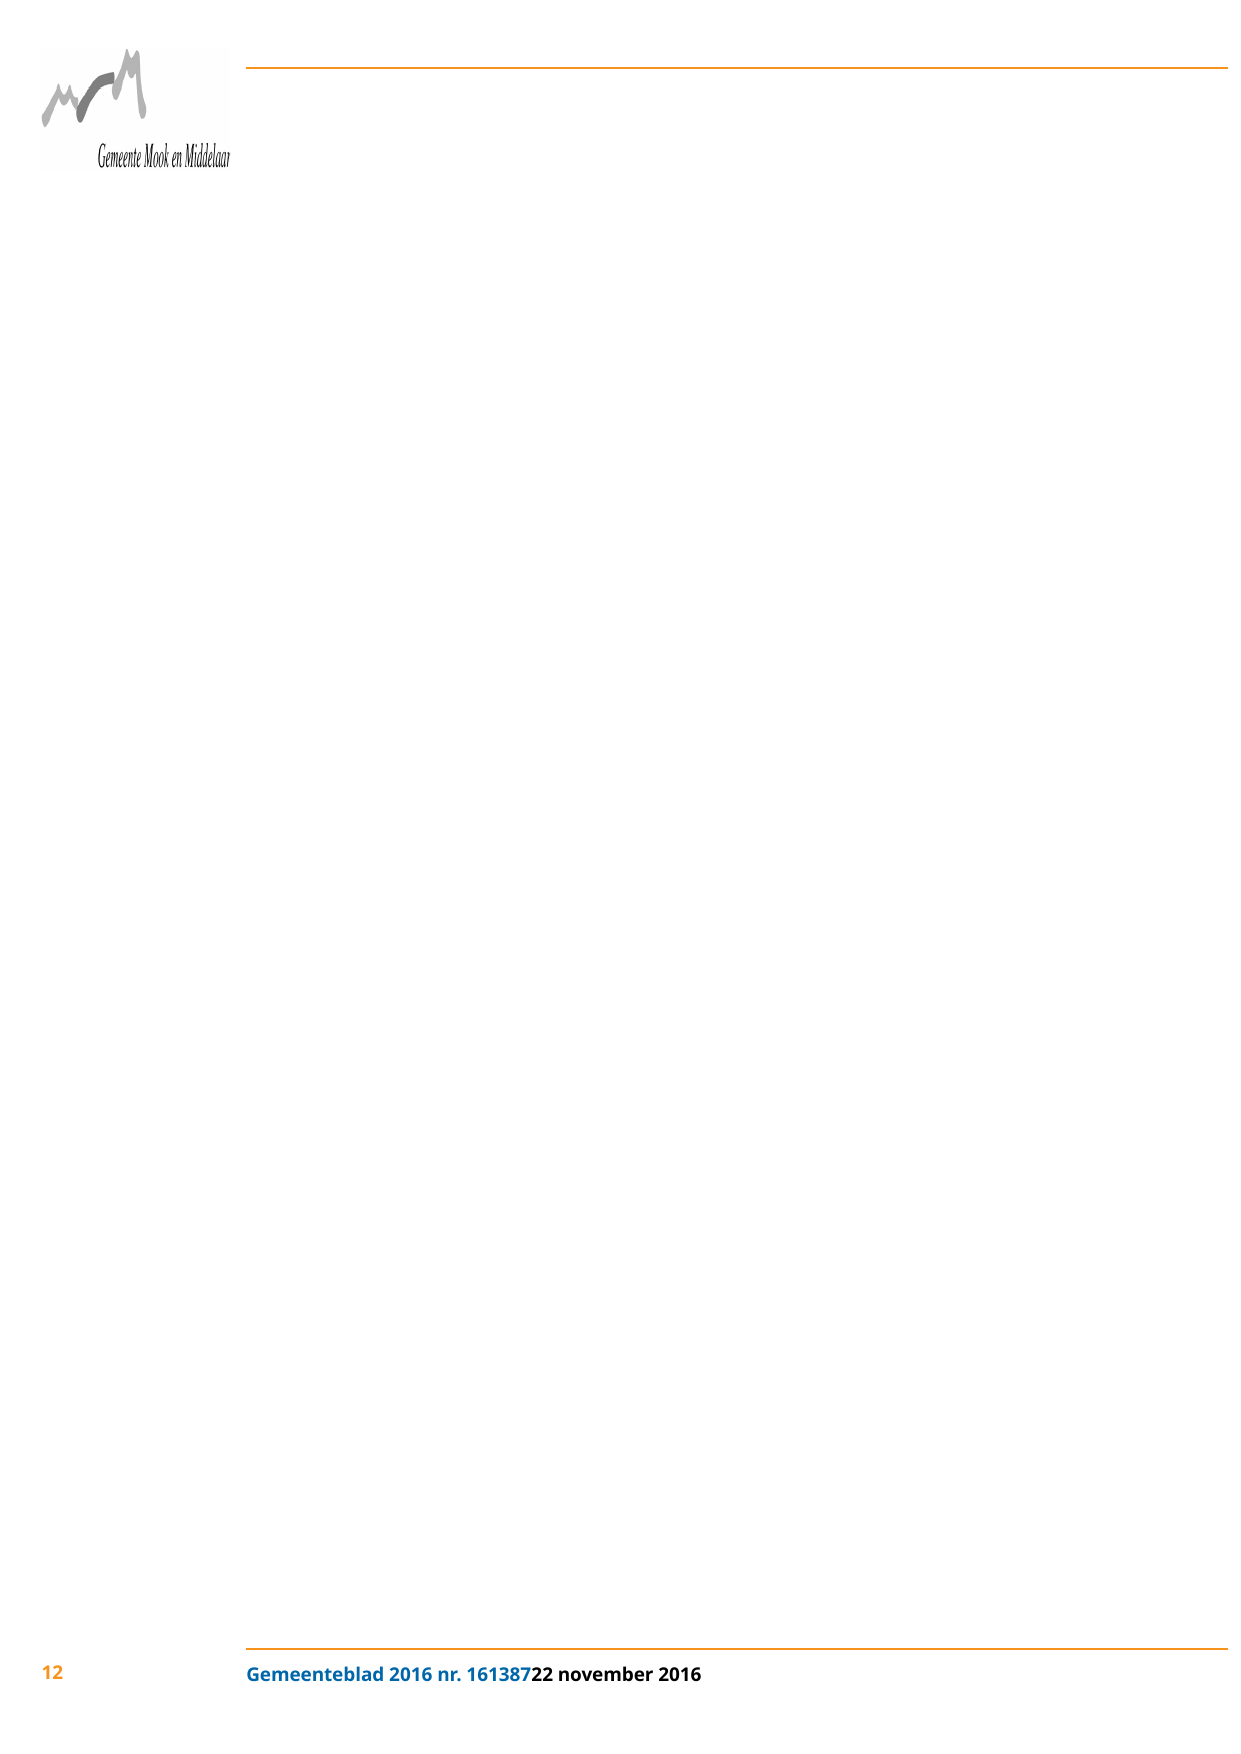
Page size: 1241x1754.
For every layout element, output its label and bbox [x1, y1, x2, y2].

picture [41, 47, 231, 172]
